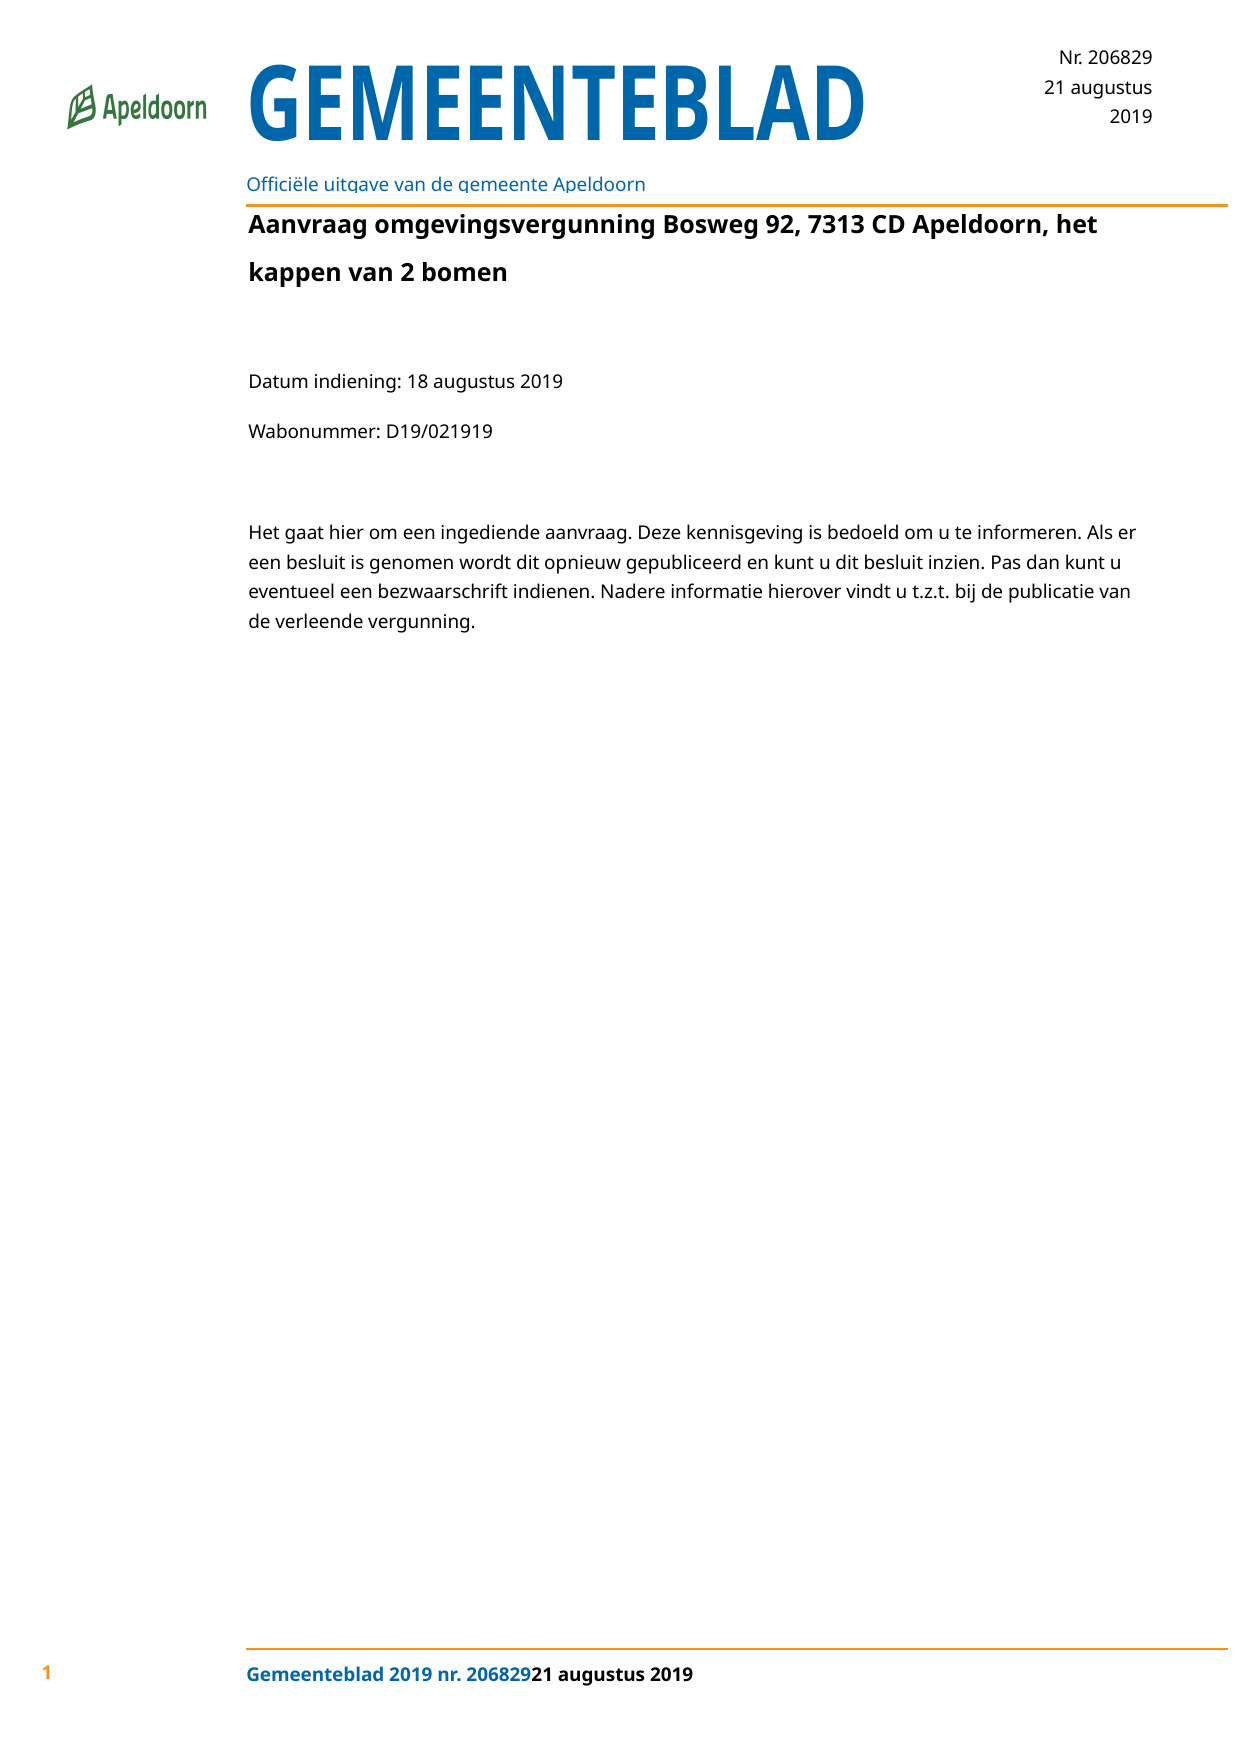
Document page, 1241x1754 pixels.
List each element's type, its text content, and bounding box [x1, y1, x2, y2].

text Datum indiening: 18 augustus 2019 [248, 368, 1152, 394]
text Wabonummer: D19/021919 [248, 419, 1152, 444]
text Aanvraag omgevingsvergunning Bosweg 92, 7313 CD Apeldoorn, het kappen van 2 bomen [248, 207, 1152, 288]
picture [41, 47, 231, 172]
text Het gaat hier om een ingediende aanvraag. Deze kennisgeving is bedoeld om u te informeren. Als er een besluit is genomen wordt dit opnieuw gepubliceerd en kunt u dit besluit inzien. Pas dan kunt u eventueel een bezwaarschrift indienen. Nadere informatie hierover vindt u t.z.t. bij de publicatie van de verleende vergunning. [248, 519, 1152, 634]
